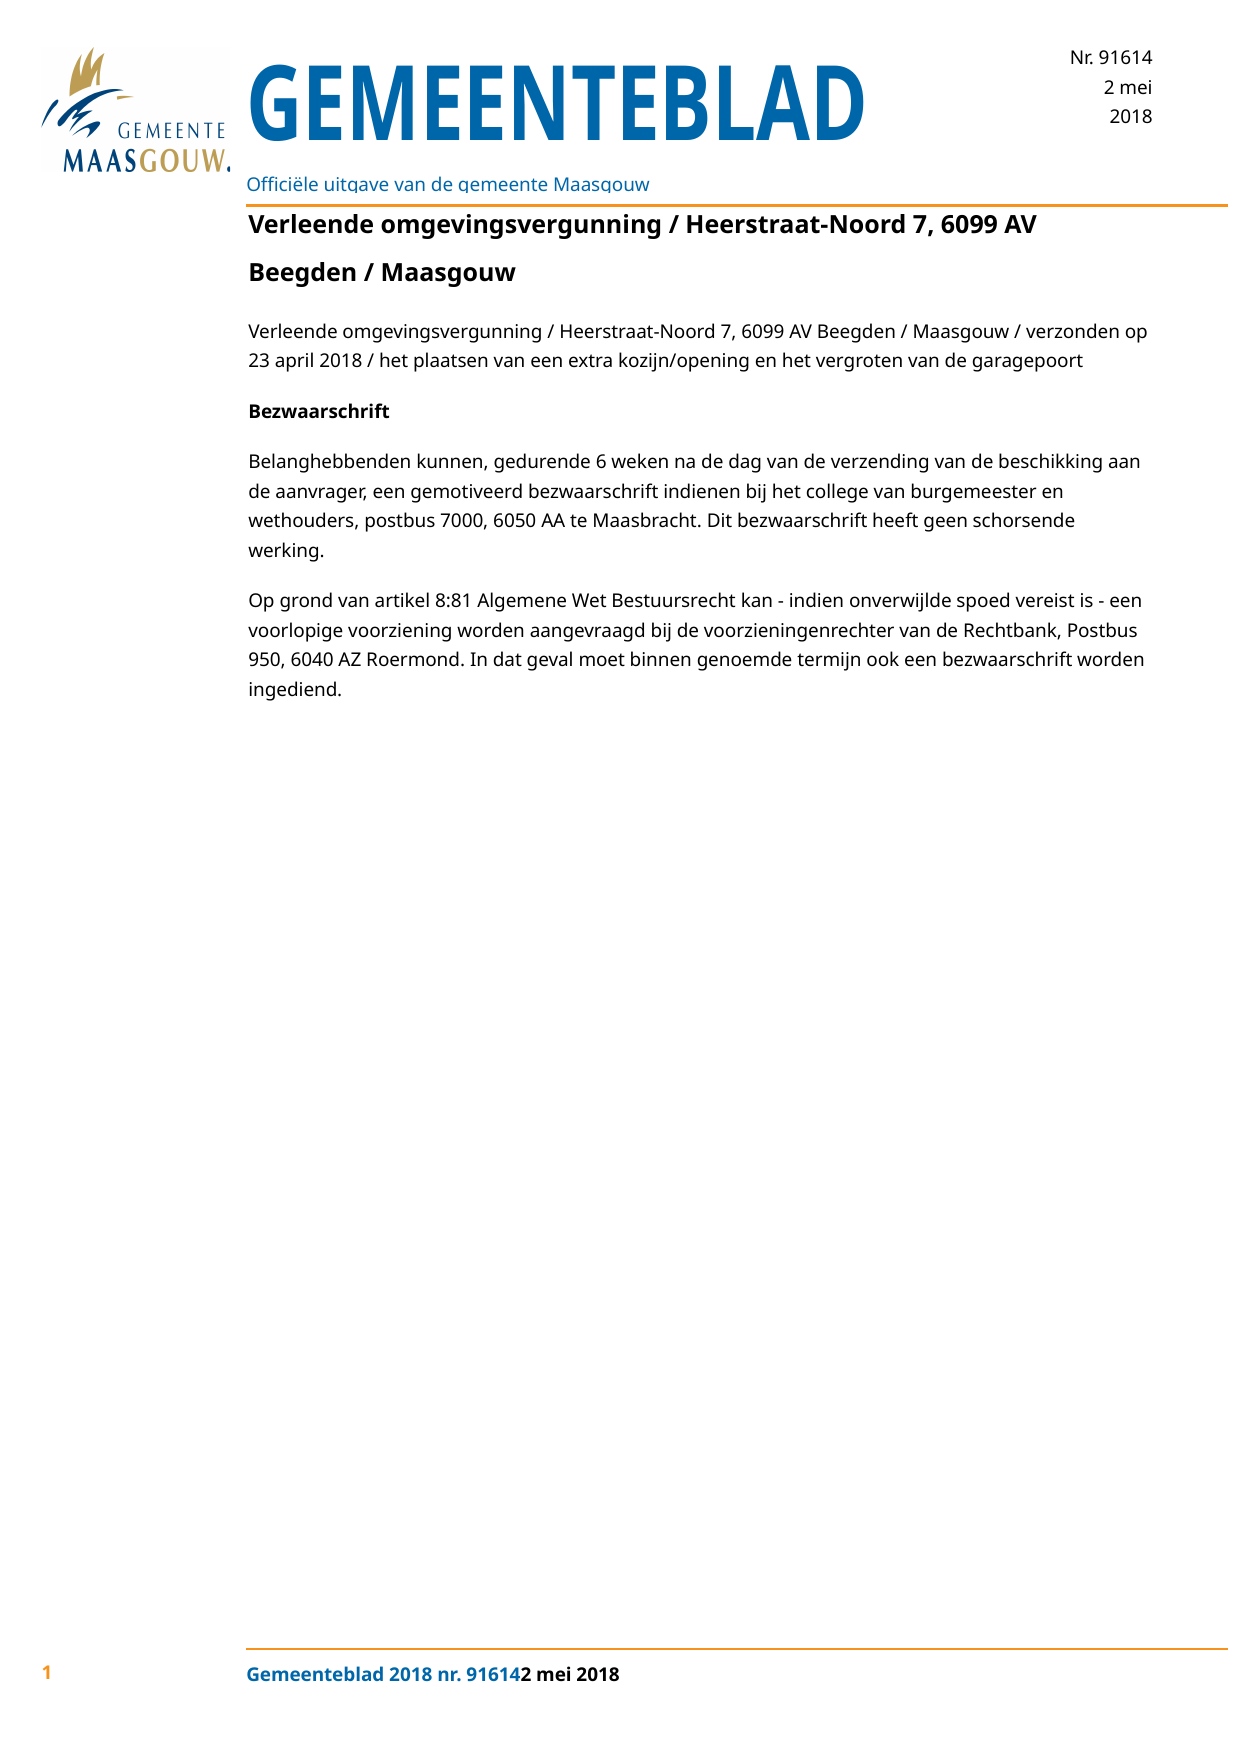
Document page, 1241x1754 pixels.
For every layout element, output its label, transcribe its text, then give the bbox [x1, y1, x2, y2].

text Bezwaarschrift [248, 398, 1152, 424]
text Verleende omgevingsvergunning / Heerstraat-Noord 7, 6099 AV Beegden / Maasgouw / verzonden op 23 april 2018 / het plaatsen van een extra kozijn/opening en het vergroten van de garagepoort [248, 318, 1152, 373]
picture [41, 47, 231, 172]
text Op grond van artikel 8:81 Algemene Wet Bestuursrecht kan - indien onverwijlde spoed vereist is - een voorlopige voorziening worden aangevraagd bij de voorzieningenrechter van de Rechtbank, Postbus 950, 6040 AZ Roermond. In dat geval moet binnen genoemde termijn ook een bezwaarschrift worden ingediend. [248, 587, 1152, 702]
text Belanghebbenden kunnen, gedurende 6 weken na de dag van de verzending van de beschikking aan de aanvrager, een gemotiveerd bezwaarschrift indienen bij het college van burgemeester en wethouders, postbus 7000, 6050 AA te Maasbracht. Dit bezwaarschrift heeft geen schorsende werking. [248, 448, 1152, 563]
text Verleende omgevingsvergunning / Heerstraat-Noord 7, 6099 AV Beegden / Maasgouw [248, 207, 1152, 288]
